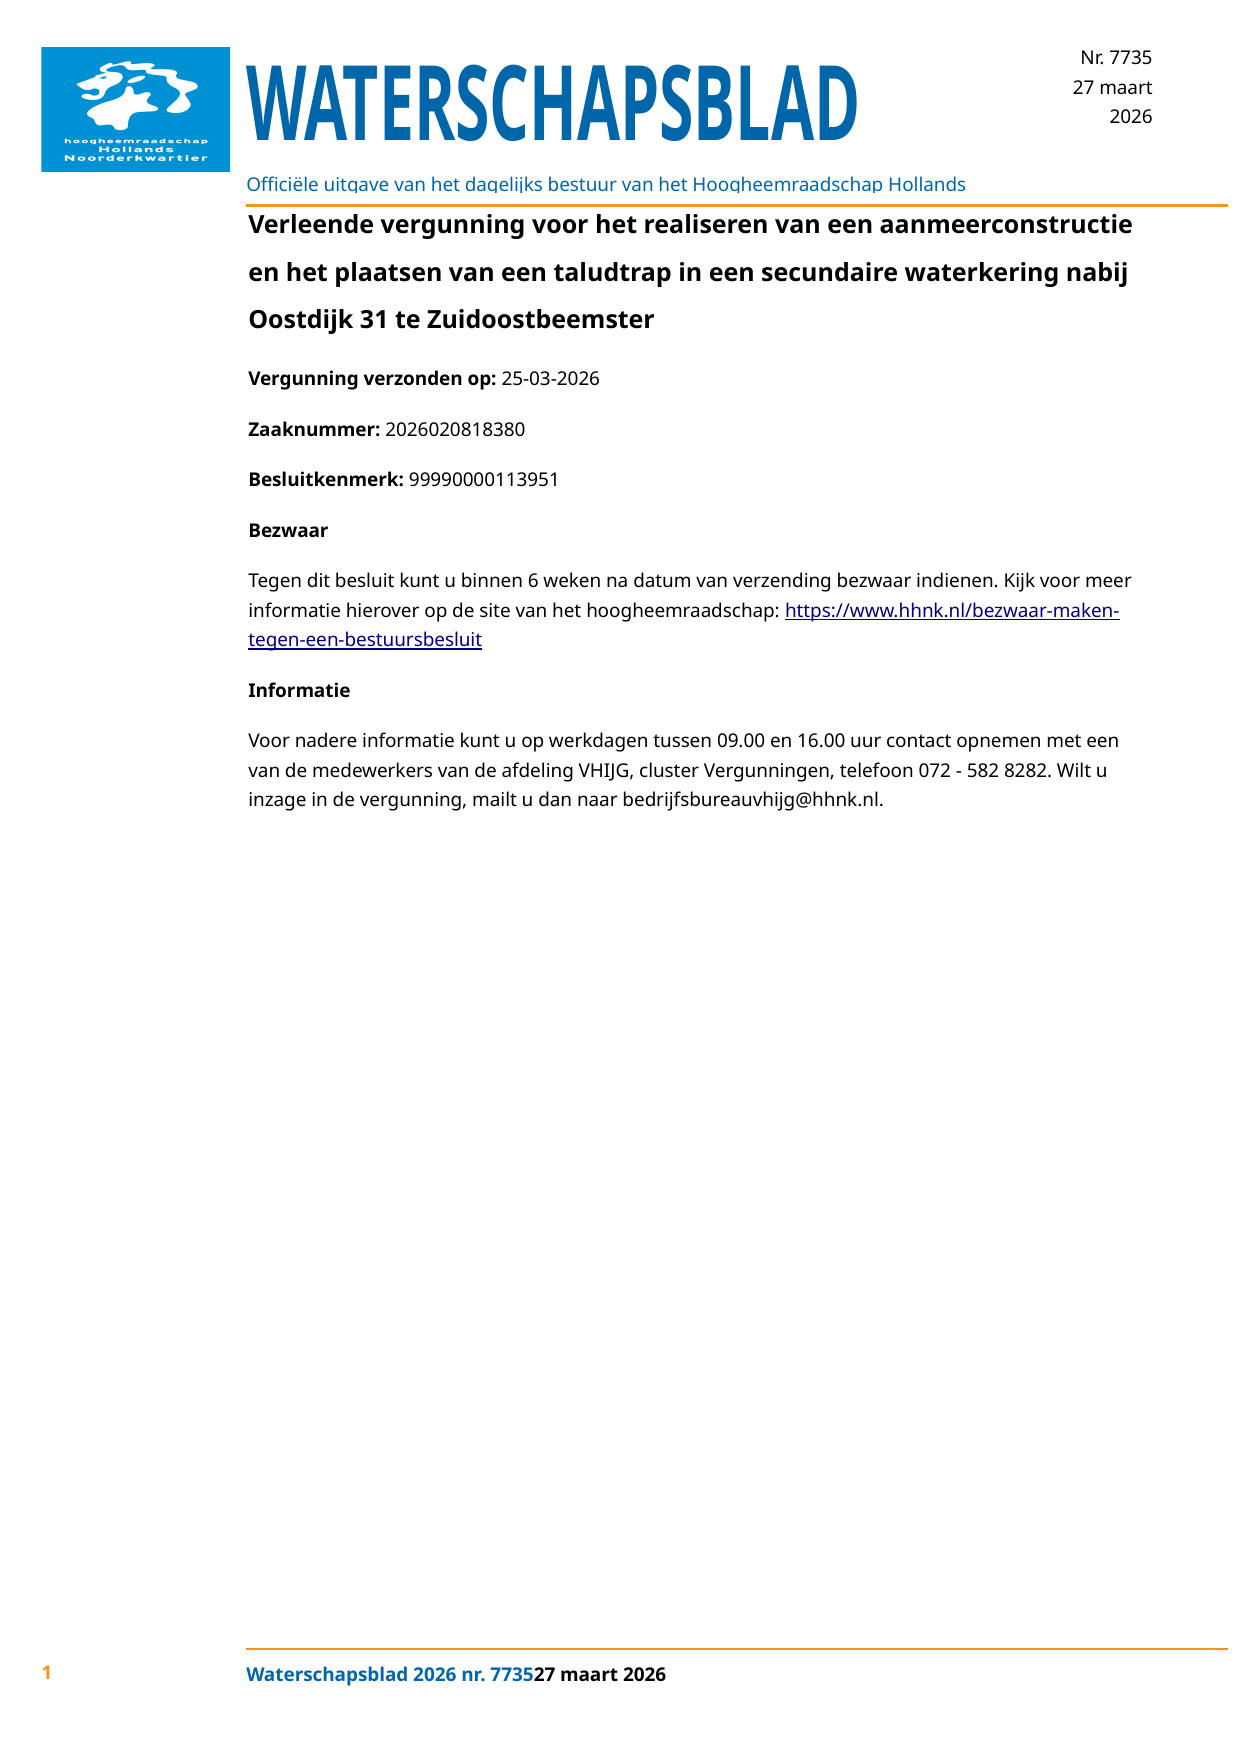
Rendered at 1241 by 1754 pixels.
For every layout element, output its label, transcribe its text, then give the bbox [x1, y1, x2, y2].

text Voor nadere informatie kunt u op werkdagen tussen 09.00 en 16.00 uur contact opnemen met een van de medewerkers van de afdeling VHIJG, cluster Vergunningen, telefoon 072 - 582 8282. Wilt u inzage in de vergunning, mailt u dan naar bedrijfsbureauvhijg@hhnk.nl. [248, 727, 1152, 812]
picture [78, 64, 122, 99]
picture [88, 87, 157, 130]
text Informatie [248, 677, 1152, 702]
text Besluitkenmerk: 99990000113951 [248, 466, 1152, 492]
picture [118, 62, 197, 112]
text Verleende vergunning voor het realiseren van een aanmeerconstructie en het plaatsen van een taludtrap in een secundaire waterkering nabij Oostdijk 31 te Zuidoostbeemster [248, 207, 1152, 336]
text Vergunning verzonden op: 25-03-2026 [248, 366, 1152, 391]
text Tegen dit besluit kunt u binnen 6 weken na datum van verzending bezwaar indienen. Kijk voor meer informatie hierover op de site van het hoogheemraadschap: https://www.hhnk.nl/bezwaar-maken-tegen-een-bestuursbesluit [248, 567, 1152, 652]
text Bezwaar [248, 517, 1152, 542]
picture [129, 76, 144, 82]
text Zaaknummer: 2026020818380 [248, 416, 1152, 442]
